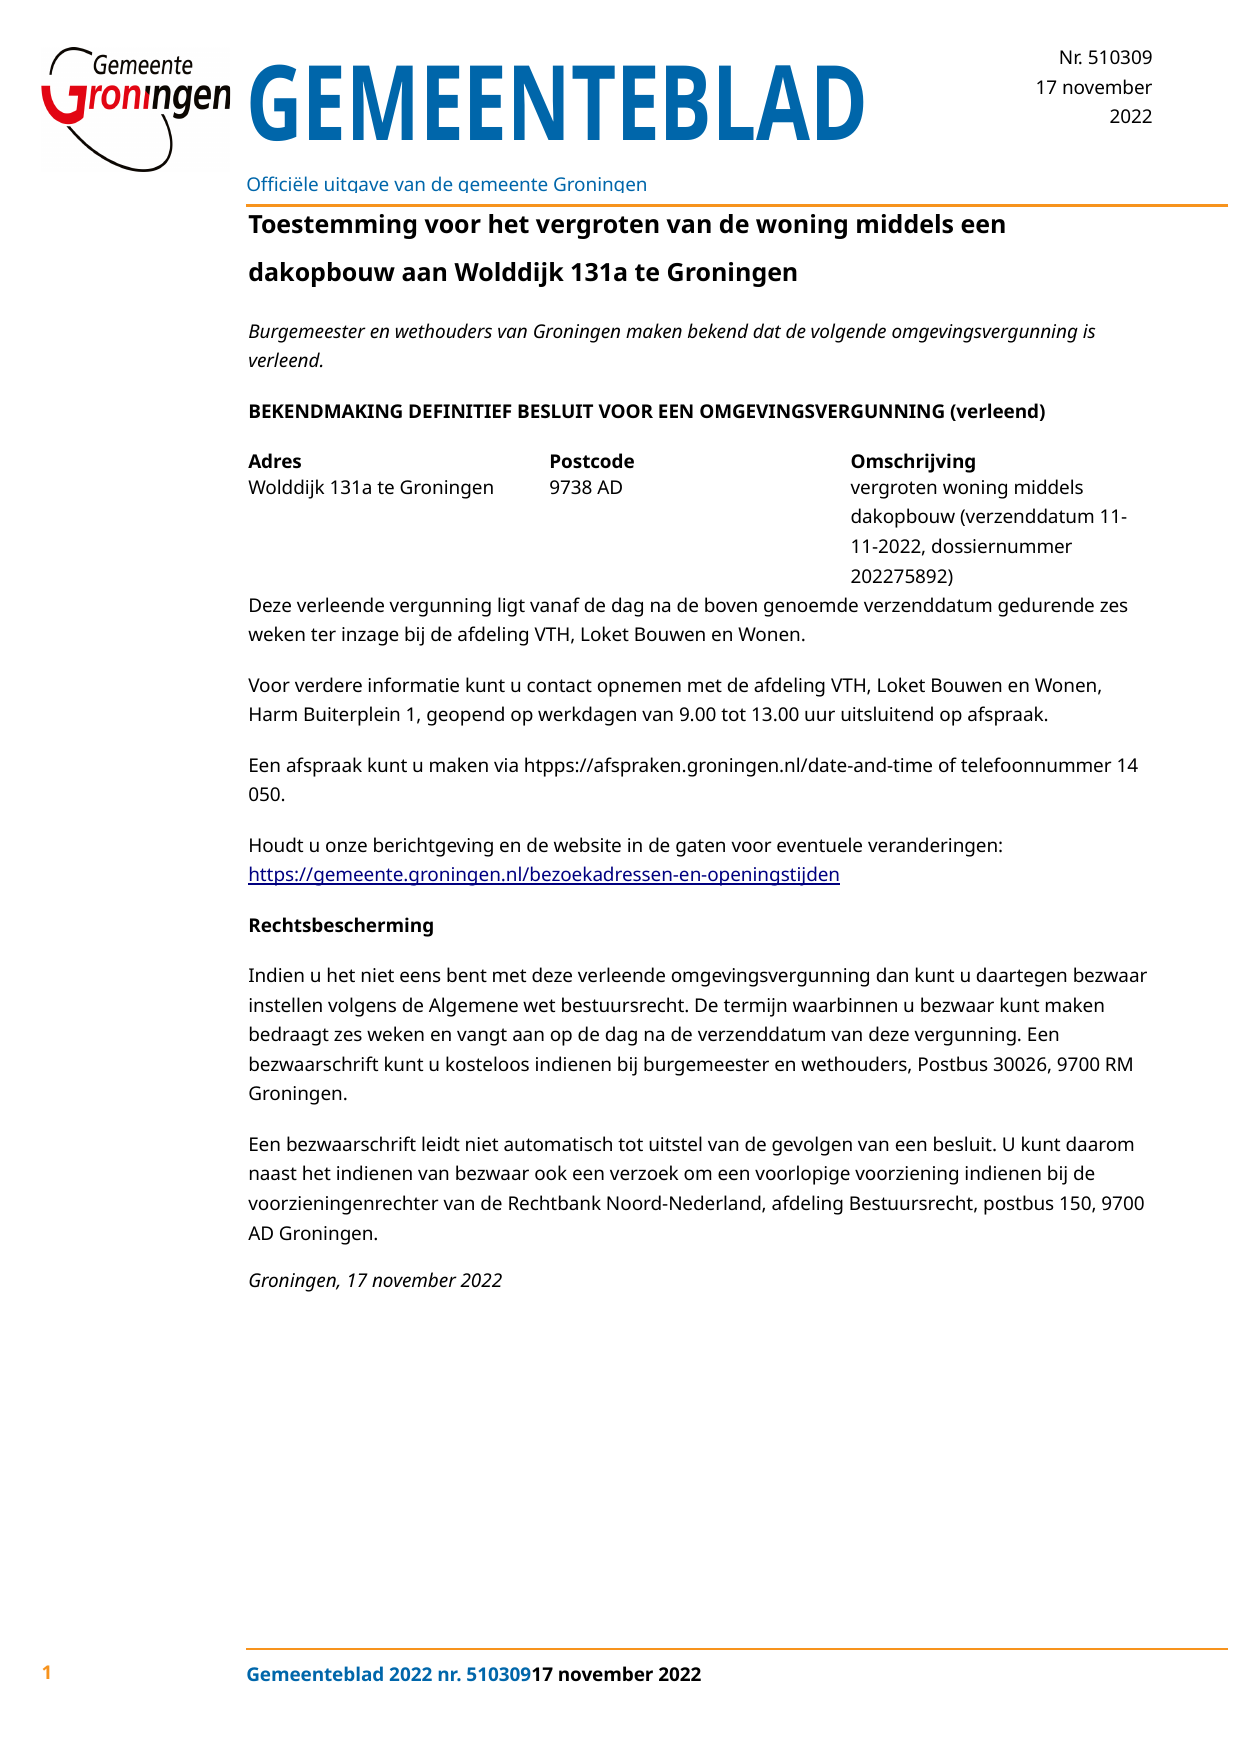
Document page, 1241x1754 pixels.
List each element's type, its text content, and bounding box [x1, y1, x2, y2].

table_header Postcode [549, 449, 850, 474]
table_cell vergroten woning middels dakopbouw (verzenddatum 11-11-2022, dossiernummer 202275892) [850, 474, 1152, 589]
text Een bezwaarschrift leidt niet automatisch tot uitstel van de gevolgen van een besluit. U kunt daarom naast het indienen van bezwaar ook een verzoek om een voorlopige voorziening indienen bij de voorzieningenrechter van de Rechtbank Noord-Nederland, afdeling Bestuursrecht, postbus 150, 9700 AD Groningen. [248, 1131, 1152, 1246]
picture [41, 47, 231, 172]
text Een afspraak kunt u maken via htpps://afspraken.groningen.nl/date-and-time of telefoonnummer 14 050. [248, 752, 1152, 807]
text Houdt u onze berichtgeving en de website in de gaten voor eventuele veranderingen: https://gemeente.groningen.nl/bezoekadressen-en-openingstijden [248, 832, 1152, 887]
table_cell 9738 AD [549, 474, 850, 589]
text Burgemeester en wethouders van Groningen maken bekend dat de volgende omgevingsvergunning is verleend. [248, 318, 1152, 373]
table_header Adres [248, 449, 549, 474]
text Deze verleende vergunning ligt vanaf de dag na de boven genoemde verzenddatum gedurende zes weken ter inzage bij de afdeling VTH, Loket Bouwen en Wonen. [248, 592, 1152, 647]
text Groningen, 17 november 2022 [248, 1268, 1152, 1293]
text Rechtsbescherming [248, 912, 1152, 938]
text Toestemming voor het vergroten van de woning middels een dakopbouw aan Wolddijk 131a te Groningen [248, 207, 1152, 288]
text Indien u het niet eens bent met deze verleende omgevingsvergunning dan kunt u daartegen bezwaar instellen volgens de Algemene wet bestuursrecht. De termijn waarbinnen u bezwaar kunt maken bedraagt zes weken en vangt aan op de dag na de verzenddatum van deze vergunning. Een bezwaarschrift kunt u kosteloos indienen bij burgemeester en wethouders, Postbus 30026, 9700 RM Groningen. [248, 962, 1152, 1106]
table_header Omschrijving [850, 449, 1152, 474]
table_cell Wolddijk 131a te Groningen [248, 474, 549, 589]
text Voor verdere informatie kunt u contact opnemen met de afdeling VTH, Loket Bouwen en Wonen, Harm Buiterplein 1, geopend op werkdagen van 9.00 tot 13.00 uur uitsluitend op afspraak. [248, 672, 1152, 727]
text BEKENDMAKING DEFINITIEF BESLUIT VOOR EEN OMGEVINGSVERGUNNING (verleend) [248, 398, 1152, 424]
